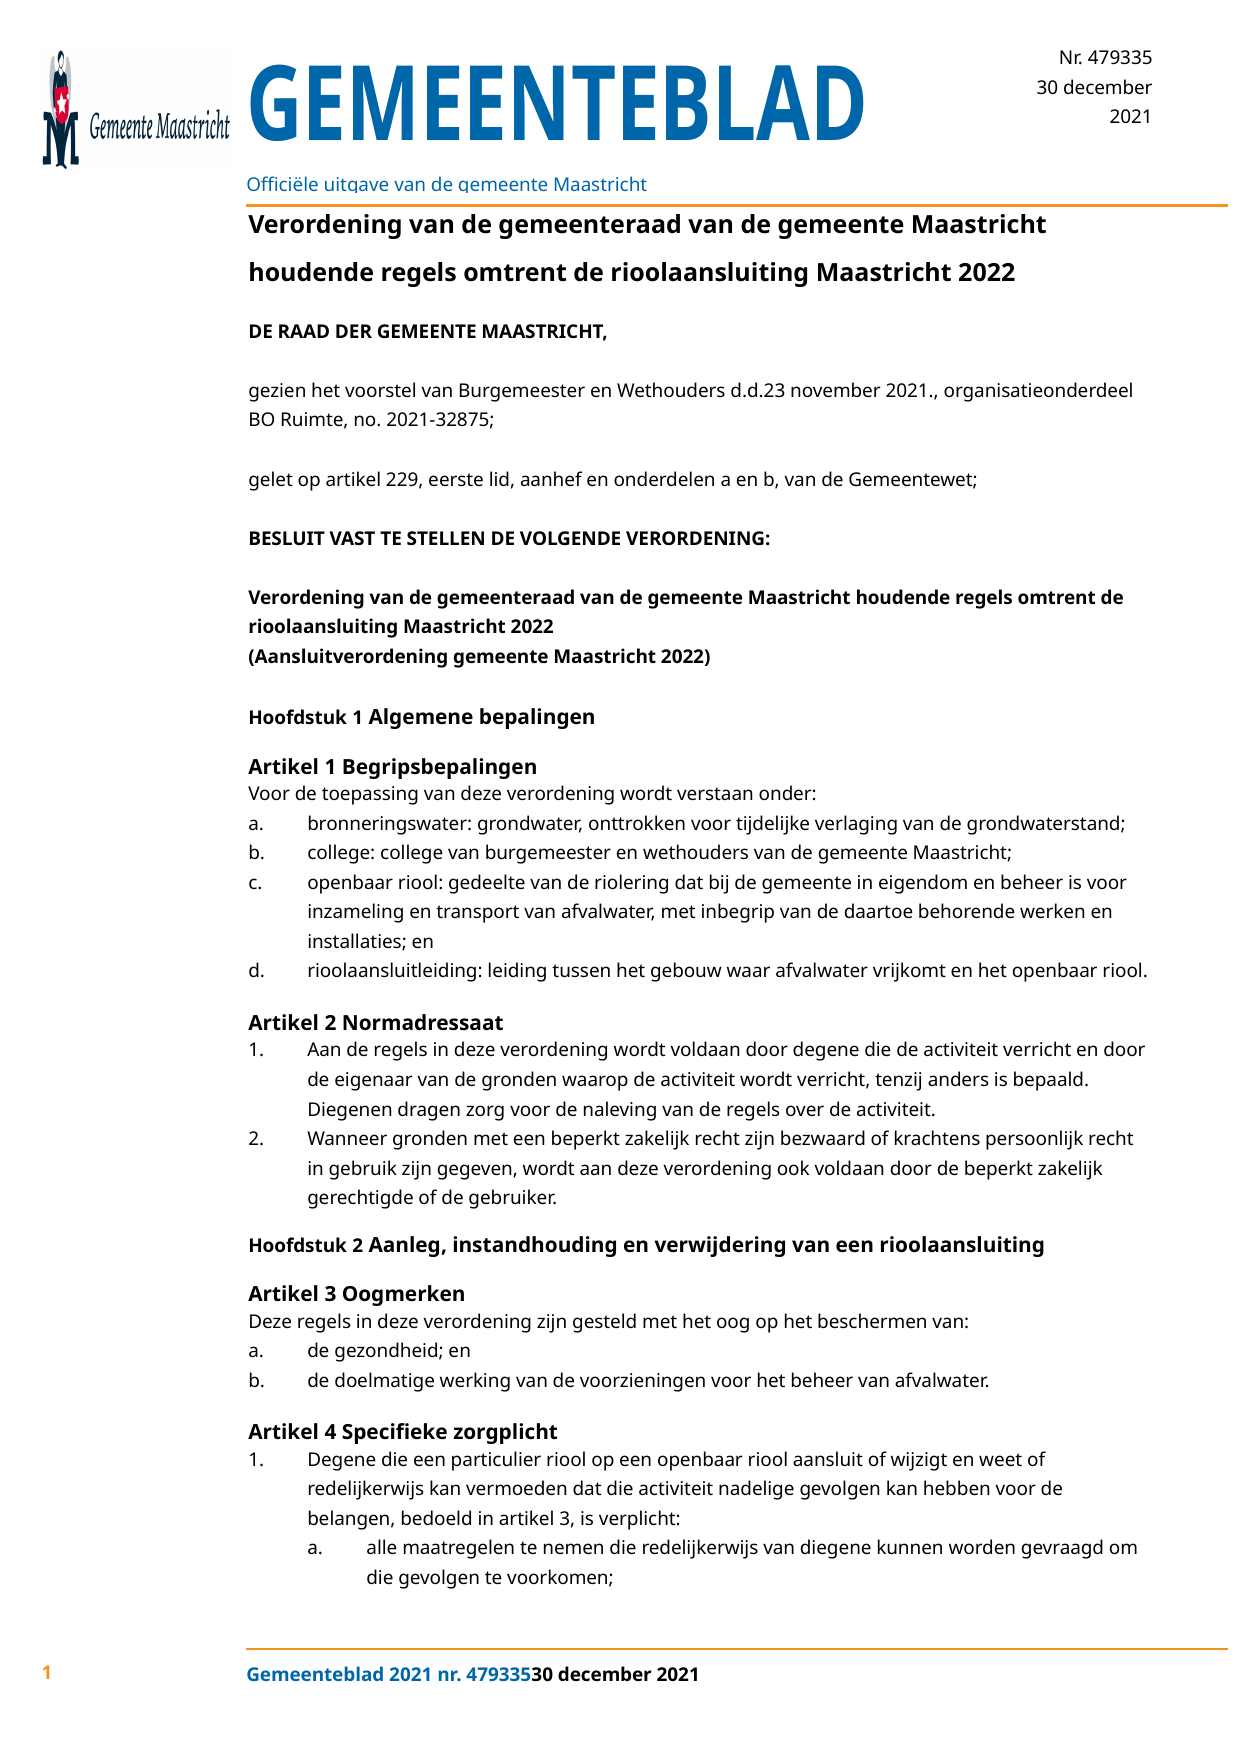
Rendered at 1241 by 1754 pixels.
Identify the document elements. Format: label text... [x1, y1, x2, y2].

list college: college van burgemeester en wethouders van de gemeente Maastricht; [248, 839, 1152, 865]
text Artikel 1 Begripsbepalingen [248, 752, 1152, 780]
list de gezondheid; en [248, 1337, 1152, 1363]
text Hoofdstuk 1 Algemene bepalingen [248, 702, 1152, 731]
list Wanneer gronden met een beperkt zakelijk recht zijn bezwaard of krachtens persoonlijk recht in gebruik zijn gegeven, wordt aan deze verordening ook voldaan door de beperkt zakelijk gerechtigde of de gebruiker. [248, 1125, 1152, 1210]
list bronneringswater: grondwater, onttrokken voor tijdelijke verlaging van de grondwaterstand; [248, 810, 1152, 836]
text Deze regels in deze verordening zijn gesteld met het oog op het beschermen van: [248, 1308, 1152, 1333]
text Artikel 3 Oogmerken [248, 1279, 1152, 1308]
list openbaar riool: gedeelte van de riolering dat bij de gemeente in eigendom en beheer is voor inzameling en transport van afvalwater, met inbegrip van de daartoe behorende werken en installaties; en [248, 869, 1152, 954]
text Verordening van de gemeenteraad van de gemeente Maastricht houdende regels omtrent de rioolaansluiting Maastricht 2022 [248, 584, 1152, 639]
text gezien het voorstel van Burgemeester en Wethouders d.d.23 november 2021., organisatieonderdeel BO Ruimte, no. 2021-32875; [248, 377, 1152, 432]
list rioolaansluitleiding: leiding tussen het gebouw waar afvalwater vrijkomt en het openbaar riool. [248, 958, 1152, 983]
text Artikel 2 Normadressaat [248, 1008, 1152, 1037]
list de doelmatige werking van de voorzieningen voor het beheer van afvalwater. [248, 1367, 1152, 1393]
list alle maatregelen te nemen die redelijkerwijs van diegene kunnen worden gevraagd om die gevolgen te voorkomen; [307, 1534, 1152, 1590]
text Artikel 4 Specifieke zorgplicht [248, 1417, 1152, 1446]
list Aan de regels in deze verordening wordt voldaan door degene die de activiteit verricht en door de eigenaar van de gronden waarop de activiteit wordt verricht, tenzij anders is bepaald. Diegenen dragen zorg voor de naleving van de regels over de activiteit. [248, 1037, 1152, 1121]
text BESLUIT VAST TE STELLEN DE VOLGENDE VERORDENING: [248, 525, 1152, 551]
text gelet op artikel 229, eerste lid, aanhef en onderdelen a en b, van de Gemeentewet; [248, 466, 1152, 492]
list Degene die een particulier riool op een openbaar riool aansluit of wijzigt en weet of redelijkerwijs kan vermoeden dat die activiteit nadelige gevolgen kan hebben voor de belangen, bedoeld in artikel 3, is verplicht: [248, 1446, 1152, 1531]
text Hoofdstuk 2 Aanleg, instandhouding en verwijdering van een rioolaansluiting [248, 1230, 1152, 1258]
text (Aansluitverordening gemeente Maastricht 2022) [248, 643, 1152, 669]
text Voor de toepassing van deze verordening wordt verstaan onder: [248, 780, 1152, 806]
text Verordening van de gemeenteraad van de gemeente Maastricht houdende regels omtrent de rioolaansluiting Maastricht 2022 [248, 207, 1152, 288]
text DE RAAD DER GEMEENTE MAASTRICHT, [248, 318, 1152, 344]
picture [41, 47, 231, 172]
